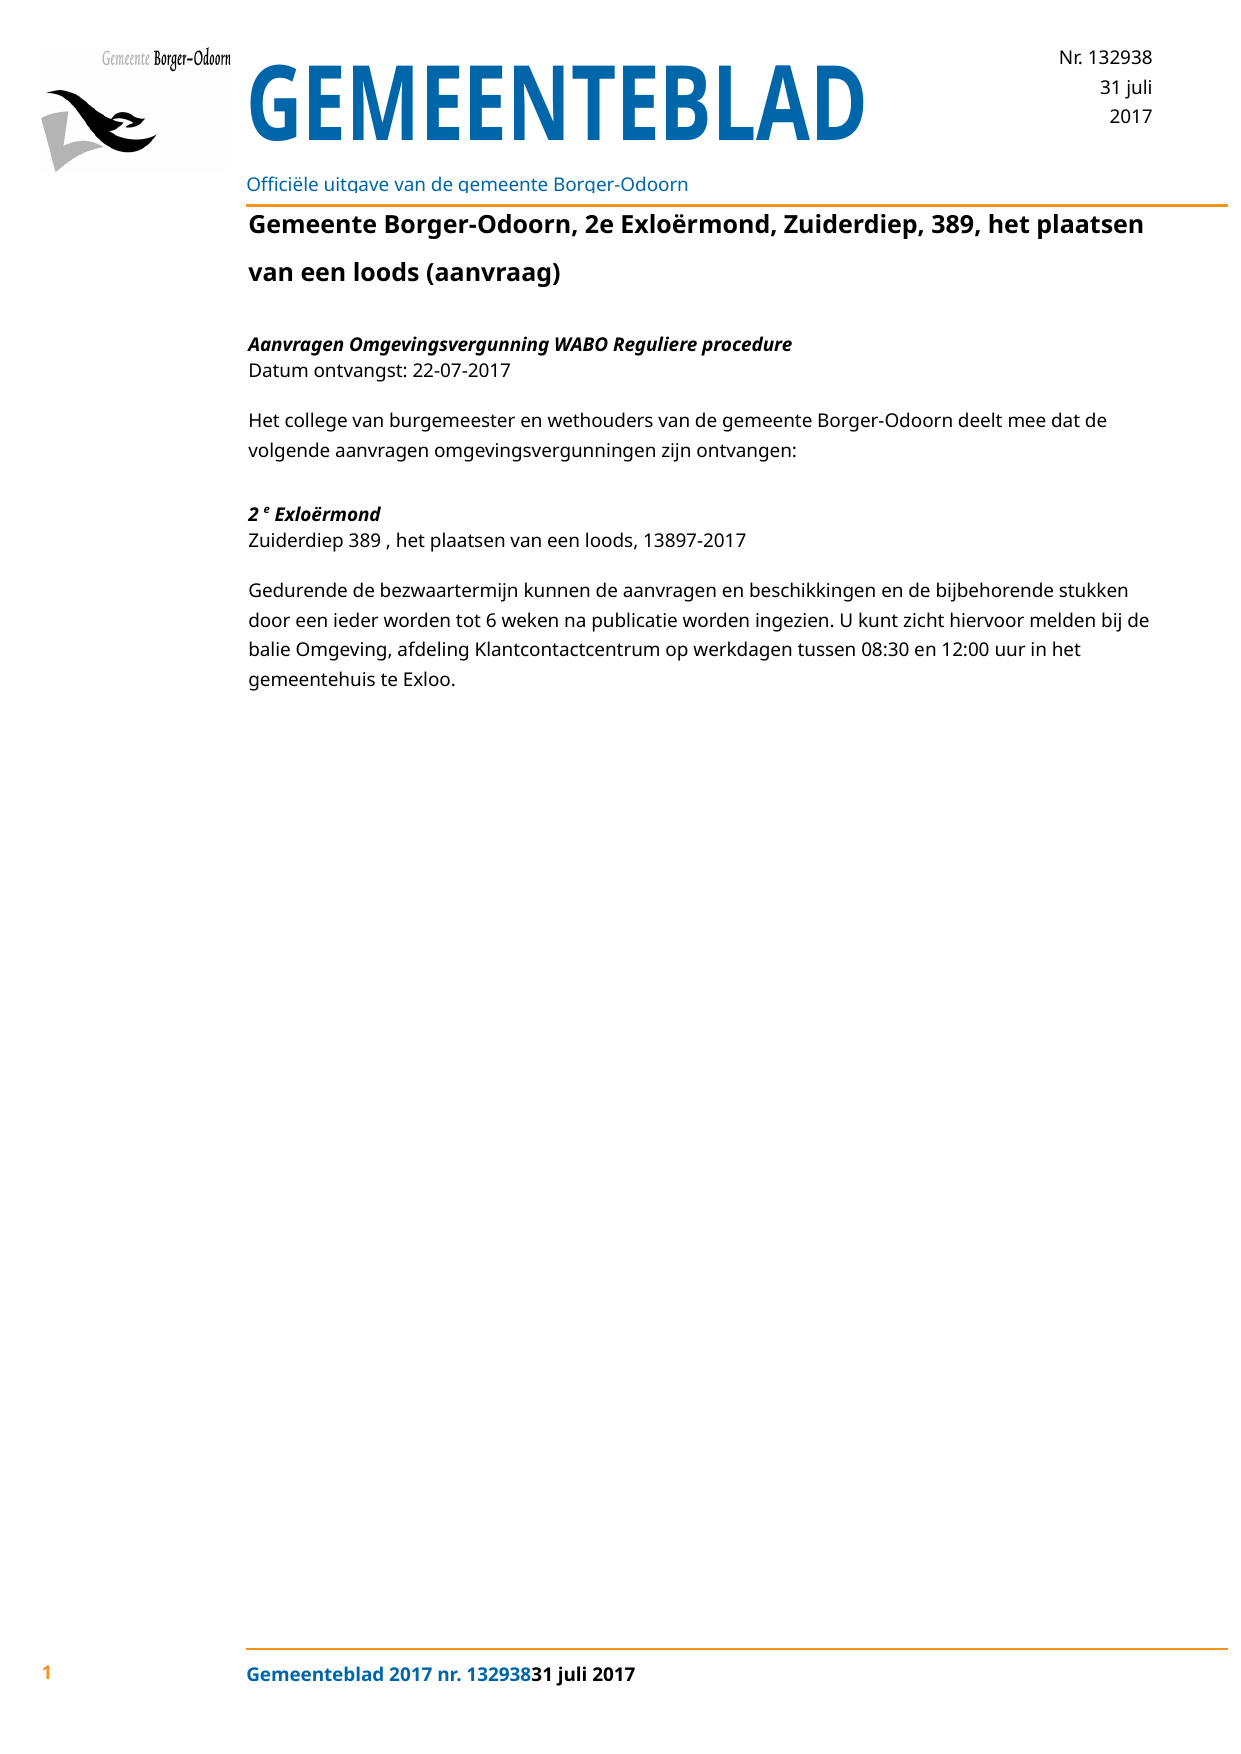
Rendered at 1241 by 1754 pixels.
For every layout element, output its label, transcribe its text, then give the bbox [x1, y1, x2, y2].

text Datum ontvangst: 22-07-2017 [248, 357, 1152, 383]
text Zuiderdiep 389 , het plaatsen van een loods, 13897-2017 [248, 527, 1152, 553]
text Aanvragen Omgevingsvergunning WABO Reguliere procedure [248, 331, 1152, 357]
picture [41, 47, 231, 172]
text Gemeente Borger-Odoorn, 2e Exloërmond, Zuiderdiep, 389, het plaatsen van een loods (aanvraag) [248, 207, 1152, 288]
text Gedurende de bezwaartermijn kunnen de aanvragen en beschikkingen en de bijbehorende stukken door een ieder worden tot 6 weken na publicatie worden ingezien. U kunt zicht hiervoor melden bij de balie Omgeving, afdeling Klantcontactcentrum op werkdagen tussen 08:30 en 12:00 uur in het gemeentehuis te Exloo. [248, 577, 1152, 692]
text 2 e Exloërmond [248, 501, 1152, 527]
text Het college van burgemeester en wethouders van de gemeente Borger-Odoorn deelt mee dat de volgende aanvragen omgevingsvergunningen zijn ontvangen: [248, 408, 1152, 463]
